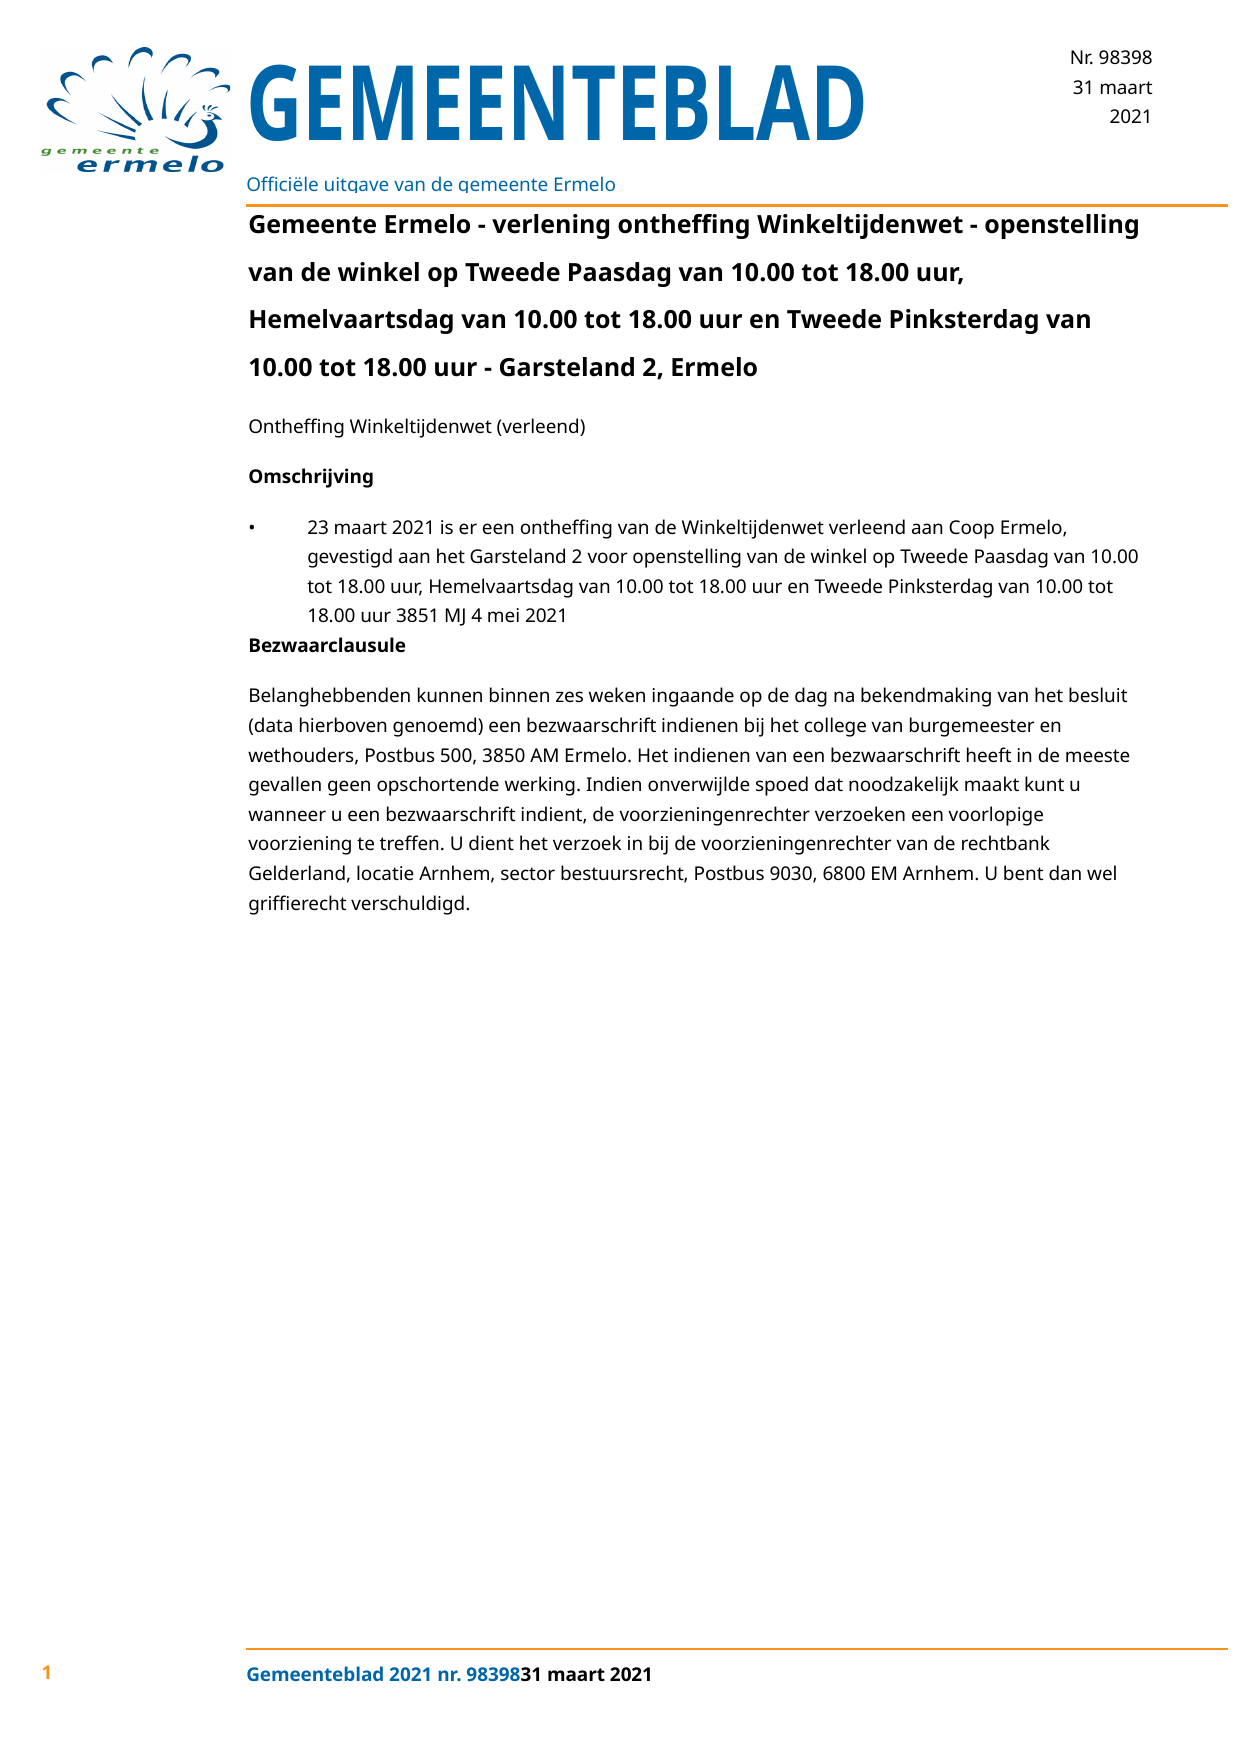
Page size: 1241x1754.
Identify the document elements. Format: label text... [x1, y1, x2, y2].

list 23 maart 2021 is er een ontheffing van de Winkeltijdenwet verleend aan Coop Ermelo, gevestigd aan het Garsteland 2 voor openstelling van de winkel op Tweede Paasdag van 10.00 tot 18.00 uur, Hemelvaartsdag van 10.00 tot 18.00 uur en Tweede Pinksterdag van 10.00 tot 18.00 uur 3851 MJ 4 mei 2021 [248, 514, 1152, 628]
text Belanghebbenden kunnen binnen zes weken ingaande op de dag na bekendmaking van het besluit (data hierboven genoemd) een bezwaarschrift indienen bij het college van burgemeester en wethouders, Postbus 500, 3850 AM Ermelo. Het indienen van een bezwaarschrift heeft in de meeste gevallen geen opschortende werking. Indien onverwijlde spoed dat noodzakelijk maakt kunt u wanneer u een bezwaarschrift indient, de voorzieningenrechter verzoeken een voorlopige voorziening te treffen. U dient het verzoek in bij de voorzieningenrechter van de rechtbank Gelderland, locatie Arnhem, sector bestuursrecht, Postbus 9030, 6800 EM Arnhem. U bent dan wel griffierecht verschuldigd. [248, 683, 1152, 916]
picture [41, 47, 231, 172]
text Gemeente Ermelo - verlening ontheffing Winkeltijdenwet - openstelling van de winkel op Tweede Paasdag van 10.00 tot 18.00 uur, Hemelvaartsdag van 10.00 tot 18.00 uur en Tweede Pinksterdag van 10.00 tot 18.00 uur - Garsteland 2, Ermelo [248, 207, 1152, 384]
text Ontheffing Winkeltijdenwet (verleend) [248, 413, 1152, 439]
text Omschrijving [248, 463, 1152, 489]
text Bezwaarclausule [248, 632, 1152, 658]
